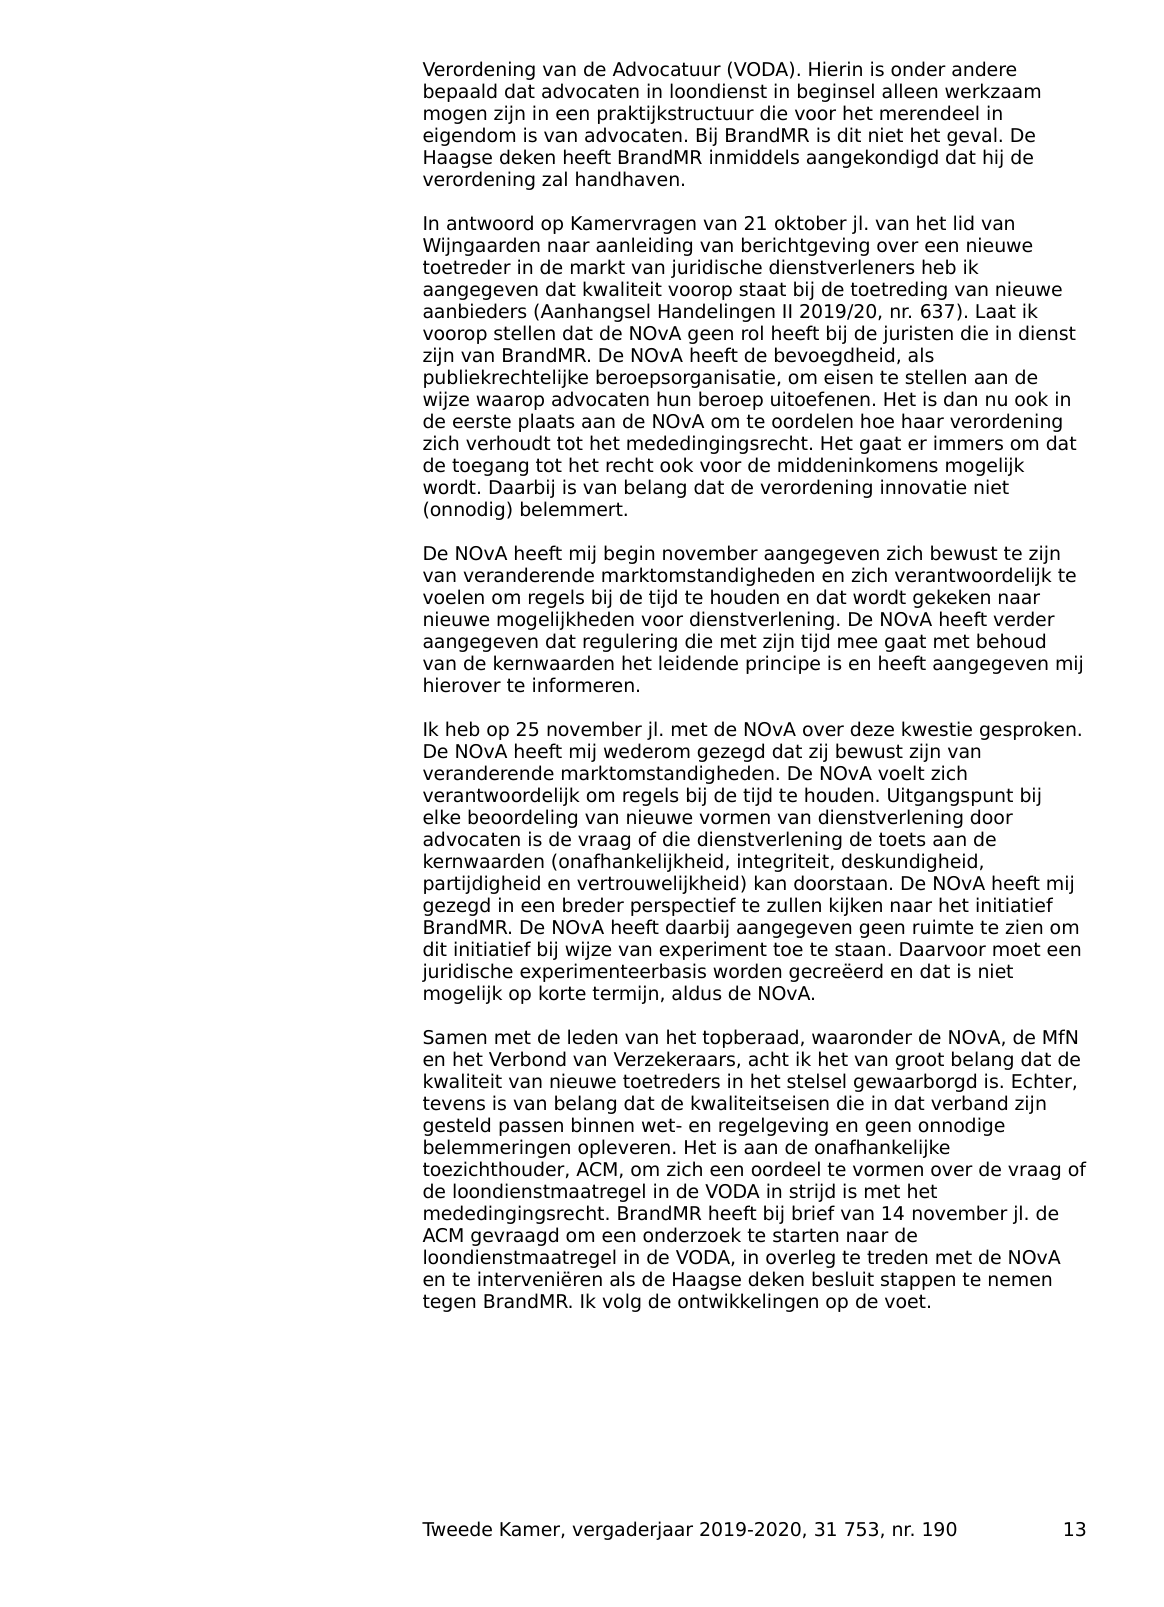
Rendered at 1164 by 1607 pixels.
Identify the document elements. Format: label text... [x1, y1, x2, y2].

text Verordening van de Advocatuur (VODA). Hierin is onder andere bepaald dat advocaten in loondienst in beginsel alleen werkzaam mogen zijn in een praktijkstructuur die voor het merendeel in eigendom is van advocaten. Bij BrandMR is dit niet het geval. De Haagse deken heeft BrandMR inmiddels aangekondigd dat hij de verordening zal handhaven. [422, 59, 1087, 191]
text De NOvA heeft mij begin november aangegeven zich bewust te zijn van veranderende marktomstandigheden en zich verantwoordelijk te voelen om regels bij de tijd te houden en dat wordt gekeken naar nieuwe mogelijkheden voor dienstverlening. De NOvA heeft verder aangegeven dat regulering die met zijn tijd mee gaat met behoud van de kernwaarden het leidende principe is en heeft aangegeven mij hierover te informeren. [422, 543, 1087, 697]
text Ik heb op 25 november jl. met de NOvA over deze kwestie gesproken. De NOvA heeft mij wederom gezegd dat zij bewust zijn van veranderende marktomstandigheden. De NOvA voelt zich verantwoordelijk om regels bij de tijd te houden. Uitgangspunt bij elke beoordeling van nieuwe vormen van dienstverlening door advocaten is de vraag of die dienstverlening de toets aan de kernwaarden (onafhankelijkheid, integriteit, deskundigheid, partijdigheid en vertrouwelijkheid) kan doorstaan. De NOvA heeft mij gezegd in een breder perspectief te zullen kijken naar het initiatief BrandMR. De NOvA heeft daarbij aangegeven geen ruimte te zien om dit initiatief bij wijze van experiment toe te staan. Daarvoor moet een juridische experimenteerbasis worden gecreëerd en dat is niet mogelijk op korte termijn, aldus de NOvA. [422, 719, 1087, 1005]
text In antwoord op Kamervragen van 21 oktober jl. van het lid van Wijngaarden naar aanleiding van berichtgeving over een nieuwe toetreder in de markt van juridische dienstverleners heb ik aangegeven dat kwaliteit voorop staat bij de toetreding van nieuwe aanbieders (Aanhangsel Handelingen II 2019/20, nr. 637). Laat ik voorop stellen dat de NOvA geen rol heeft bij de juristen die in dienst zijn van BrandMR. De NOvA heeft de bevoegdheid, als publiekrechtelijke beroepsorganisatie, om eisen te stellen aan de wijze waarop advocaten hun beroep uitoefenen. Het is dan nu ook in de eerste plaats aan de NOvA om te oordelen hoe haar verordening zich verhoudt tot het mededingingsrecht. Het gaat er immers om dat de toegang tot het recht ook voor de middeninkomens mogelijk wordt. Daarbij is van belang dat de verordening innovatie niet (onnodig) belemmert. [422, 213, 1087, 521]
text Samen met de leden van het topberaad, waaronder de NOvA, de MfN en het Verbond van Verzekeraars, acht ik het van groot belang dat de kwaliteit van nieuwe toetreders in het stelsel gewaarborgd is. Echter, tevens is van belang dat de kwaliteitseisen die in dat verband zijn gesteld passen binnen wet- en regelgeving en geen onnodige belemmeringen opleveren. Het is aan de onafhankelijke toezichthouder, ACM, om zich een oordeel te vormen over de vraag of de loondienstmaatregel in de VODA in strijd is met het mededingingsrecht. BrandMR heeft bij brief van 14 november jl. de ACM gevraagd om een onderzoek te starten naar de loondienstmaatregel in de VODA, in overleg te treden met de NOvA en te interveniëren als de Haagse deken besluit stappen te nemen tegen BrandMR. Ik volg de ontwikkelingen op de voet. [422, 1027, 1087, 1313]
